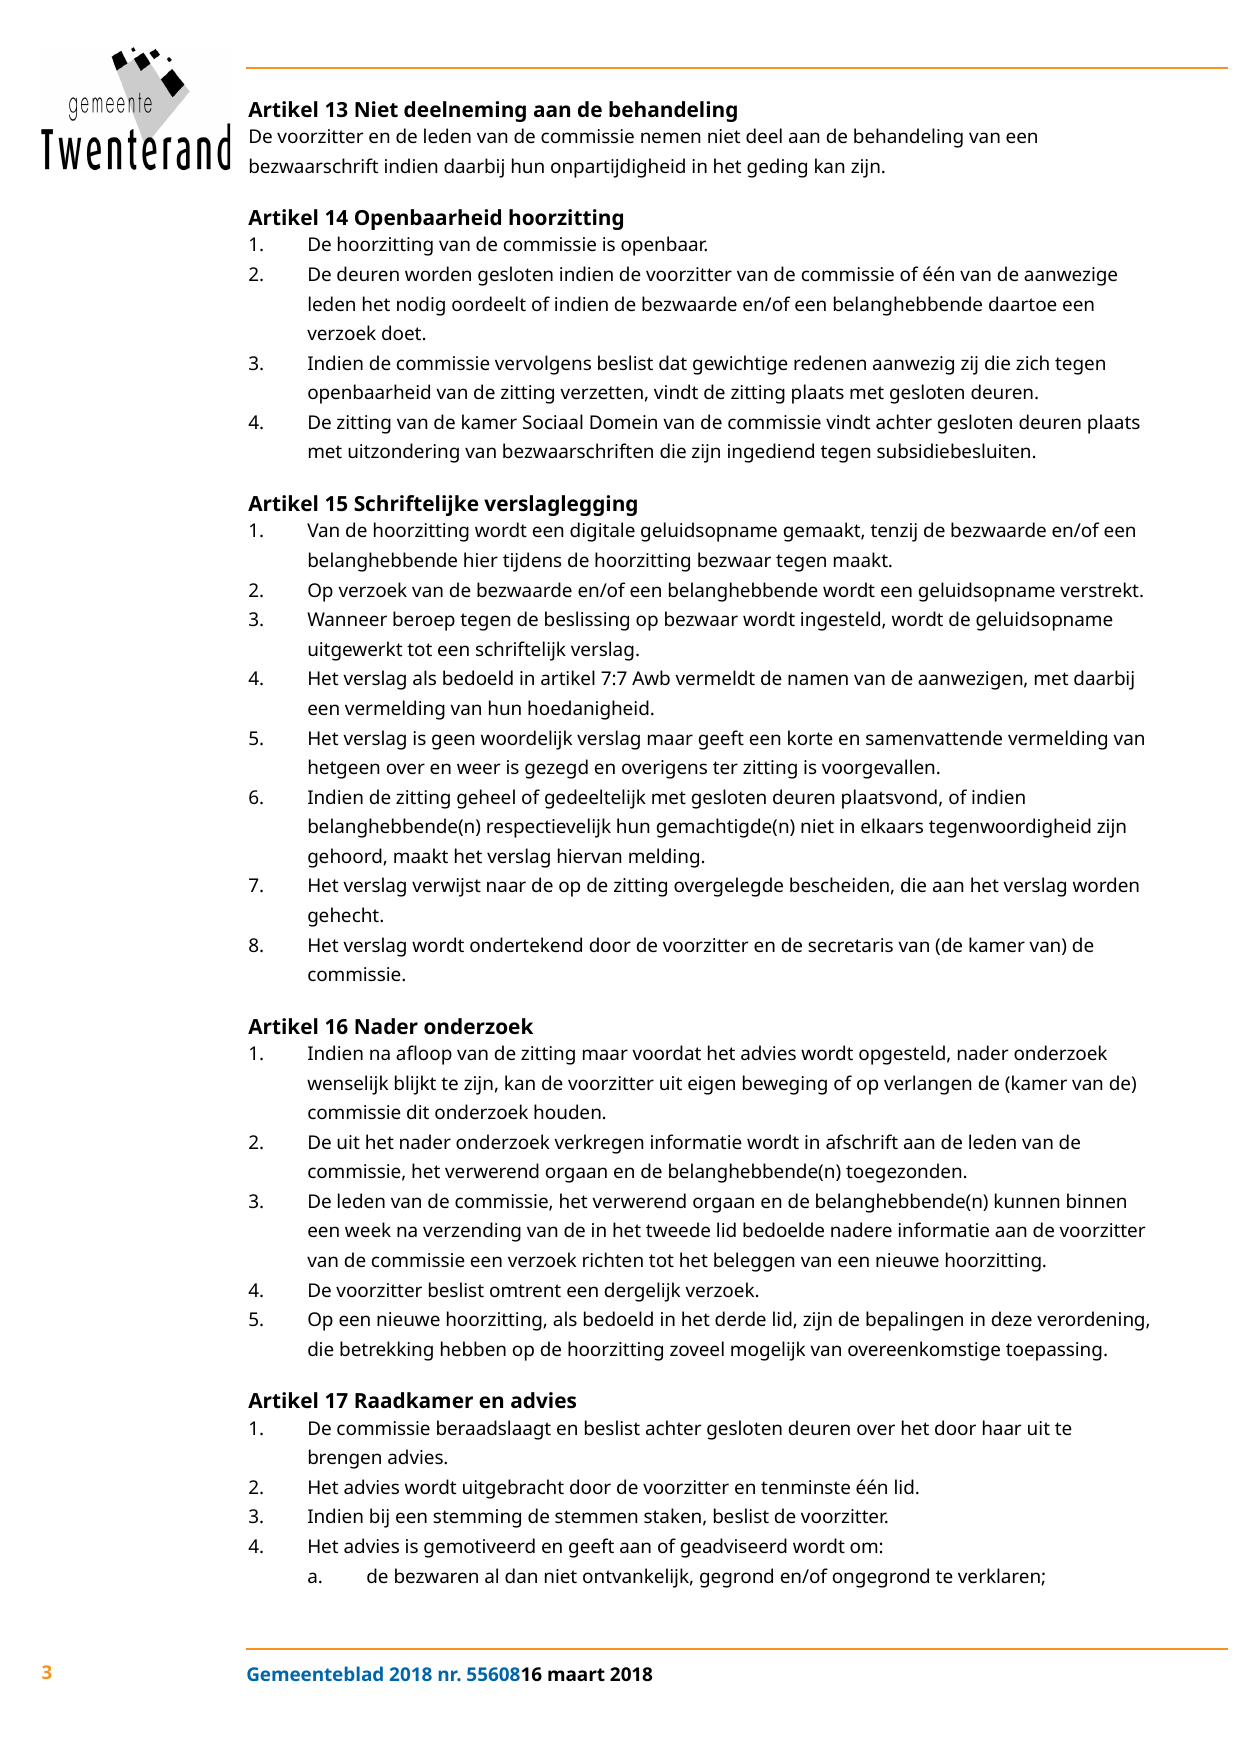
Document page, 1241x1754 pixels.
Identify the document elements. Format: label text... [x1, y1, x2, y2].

list Indien bij een stemming de stemmen staken, beslist de voorzitter. [248, 1504, 1152, 1529]
list Indien de zitting geheel of gedeeltelijk met gesloten deuren plaatsvond, of indien belanghebbende(n) respectievelijk hun gemachtigde(n) niet in elkaars tegenwoordigheid zijn gehoord, maakt het verslag hiervan melding. [248, 784, 1152, 869]
list De uit het nader onderzoek verkregen informatie wordt in afschrift aan de leden van de commissie, het verwerend orgaan en de belanghebbende(n) toegezonden. [248, 1129, 1152, 1184]
list Indien de commissie vervolgens beslist dat gewichtige redenen aanwezig zij die zich tegen openbaarheid van de zitting verzetten, vindt de zitting plaats met gesloten deuren. [248, 350, 1152, 405]
list De voorzitter beslist omtrent een dergelijk verzoek. [248, 1277, 1152, 1303]
list Op een nieuwe hoorzitting, als bedoeld in het derde lid, zijn de bepalingen in deze verordening, die betrekking hebben op de hoorzitting zoveel mogelijk van overeenkomstige toepassing. [248, 1306, 1152, 1362]
list Het verslag wordt ondertekend door de voorzitter en de secretaris van (de kamer van) de commissie. [248, 932, 1152, 987]
text Artikel 17 Raadkamer en advies [248, 1386, 1152, 1415]
picture [41, 47, 231, 172]
list de bezwaren al dan niet ontvankelijk, gegrond en/of ongegrond te verklaren; [307, 1563, 1152, 1588]
list De deuren worden gesloten indien de voorzitter van de commissie of één van de aanwezige leden het nodig oordeelt of indien de bezwaarde en/of een belanghebbende daartoe een verzoek doet. [248, 261, 1152, 346]
list Van de hoorzitting wordt een digitale geluidsopname gemaakt, tenzij de bezwaarde en/of een belanghebbende hier tijdens de hoorzitting bezwaar tegen maakt. [248, 518, 1152, 573]
list De commissie beraadslaagt en beslist achter gesloten deuren over het door haar uit te brengen advies. [248, 1415, 1152, 1470]
list Indien na afloop van de zitting maar voordat het advies wordt opgesteld, nader onderzoek wenselijk blijkt te zijn, kan de voorzitter uit eigen beweging of op verlangen de (kamer van de) commissie dit onderzoek houden. [248, 1040, 1152, 1125]
list De zitting van de kamer Sociaal Domein van de commissie vindt achter gesloten deuren plaats met uitzondering van bezwaarschriften die zijn ingediend tegen subsidiebesluiten. [248, 409, 1152, 464]
list Het advies wordt uitgebracht door de voorzitter en tenminste één lid. [248, 1474, 1152, 1500]
list De leden van de commissie, het verwerend orgaan en de belanghebbende(n) kunnen binnen een week na verzending van de in het tweede lid bedoelde nadere informatie aan de voorzitter van de commissie een verzoek richten tot het beleggen van een nieuwe hoorzitting. [248, 1188, 1152, 1273]
list De hoorzitting van de commissie is openbaar. [248, 232, 1152, 257]
list Het verslag verwijst naar de op de zitting overgelegde bescheiden, die aan het verslag worden gehecht. [248, 873, 1152, 928]
text Artikel 16 Nader onderzoek [248, 1012, 1152, 1040]
list Het advies is gemotiveerd en geeft aan of geadviseerd wordt om: [248, 1533, 1152, 1559]
text De voorzitter en de leden van de commissie nemen niet deel aan de behandeling van een bezwaarschrift indien daarbij hun onpartijdigheid in het geding kan zijn. [248, 123, 1152, 178]
text Artikel 15 Schriftelijke verslaglegging [248, 489, 1152, 518]
list Het verslag is geen woordelijk verslag maar geeft een korte en samenvattende vermelding van hetgeen over en weer is gezegd en overigens ter zitting is voorgevallen. [248, 725, 1152, 780]
text Artikel 13 Niet deelneming aan de behandeling [248, 95, 1152, 123]
text Artikel 14 Openbaarheid hoorzitting [248, 203, 1152, 232]
list Het verslag als bedoeld in artikel 7:7 Awb vermeldt de namen van de aanwezigen, met daarbij een vermelding van hun hoedanigheid. [248, 666, 1152, 721]
list Op verzoek van de bezwaarde en/of een belanghebbende wordt een geluidsopname verstrekt. [248, 577, 1152, 602]
list Wanneer beroep tegen de beslissing op bezwaar wordt ingesteld, wordt de geluidsopname uitgewerkt tot een schriftelijk verslag. [248, 606, 1152, 662]
